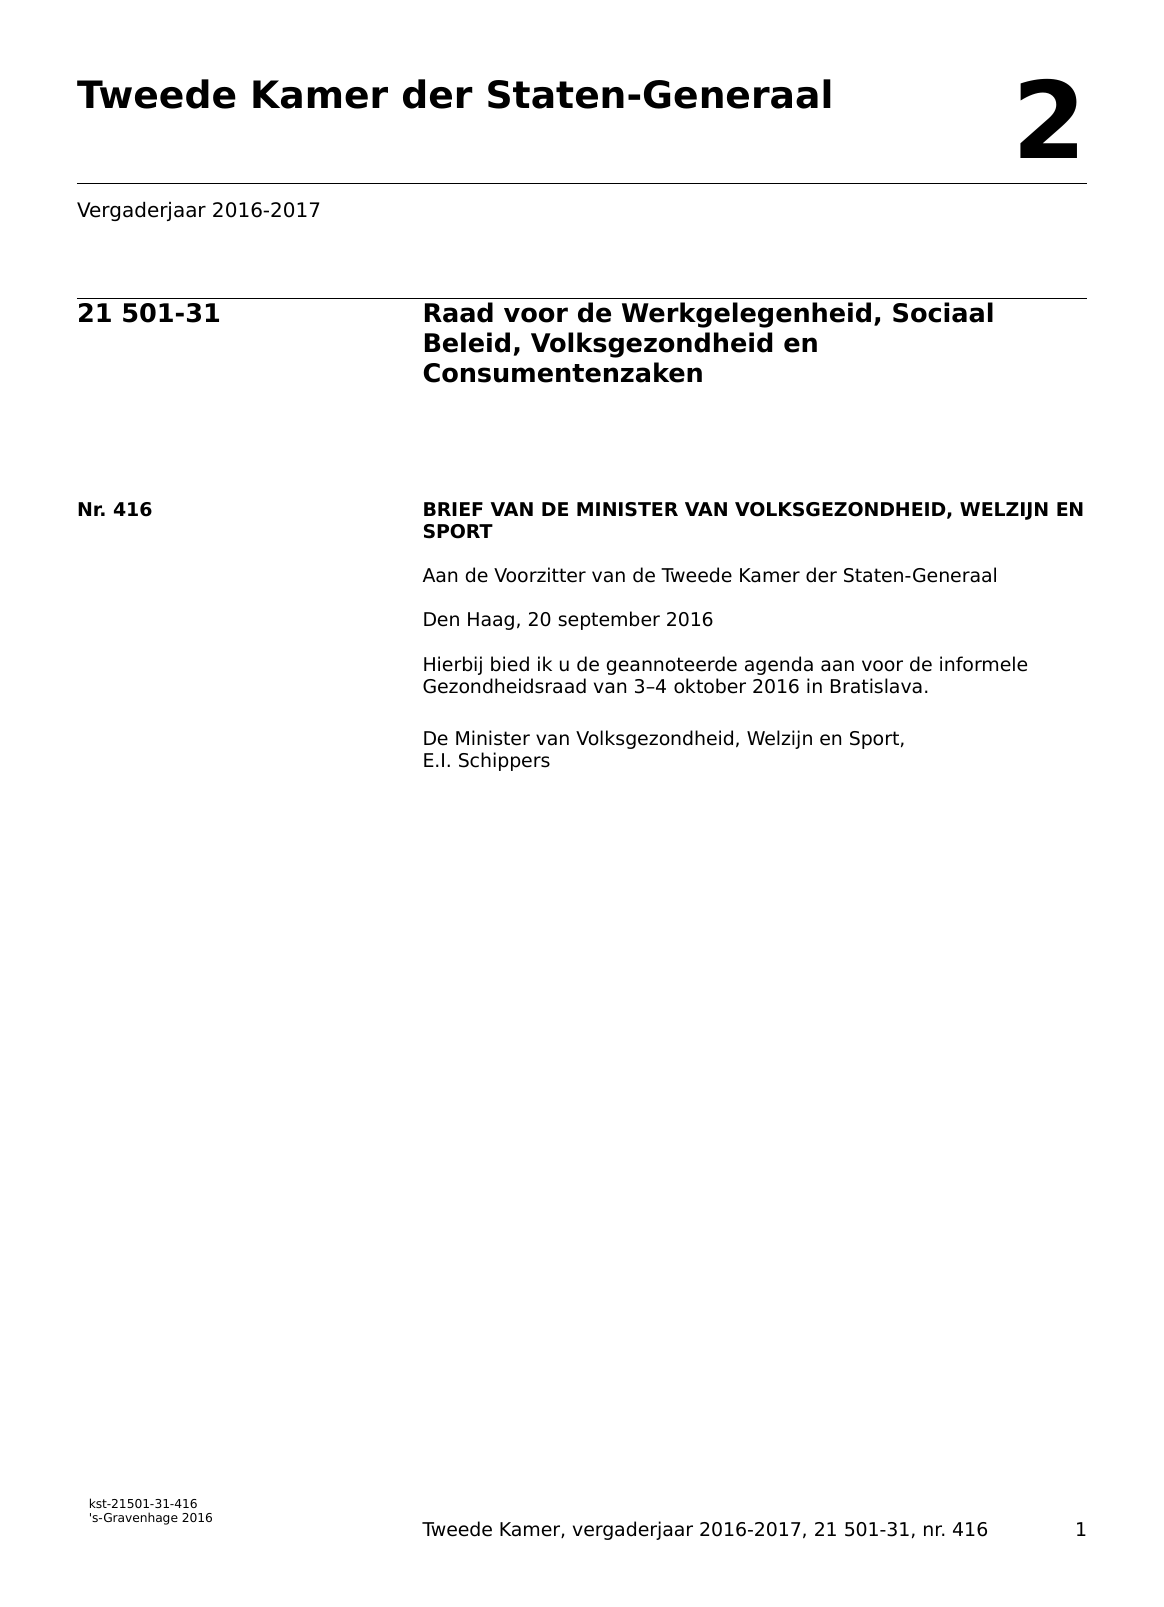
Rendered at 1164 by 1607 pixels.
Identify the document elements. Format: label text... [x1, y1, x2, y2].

subtitle Nr. 416 BRIEF VAN DE MINISTER VAN VOLKSGEZONDHEID, WELZIJN EN SPORT [77, 499, 1087, 543]
text Den Haag, 20 september 2016 [422, 609, 1087, 631]
text Aan de Voorzitter van de Tweede Kamer der Staten-Generaal [422, 565, 1087, 587]
table_header 2 [886, 59, 1087, 183]
table_header Tweede Kamer der Staten-Generaal [77, 59, 886, 183]
text 's-Gravenhage 2016 [88, 1511, 323, 1525]
subtitle 21 501-31 Raad voor de Werkgelegenheid, Sociaal Beleid, Volksgezondheid en Consumentenzaken [77, 299, 1087, 388]
table_cell Vergaderjaar 2016-2017 [77, 184, 1087, 298]
text Hierbij bied ik u de geannoteerde agenda aan voor de informele Gezondheidsraad van 3–4 oktober 2016 in Bratislava. [422, 653, 1087, 697]
text De Minister van Volksgezondheid, Welzijn en Sport, E.I. Schippers [422, 727, 1087, 771]
text kst-21501-31-416 [88, 1497, 323, 1511]
